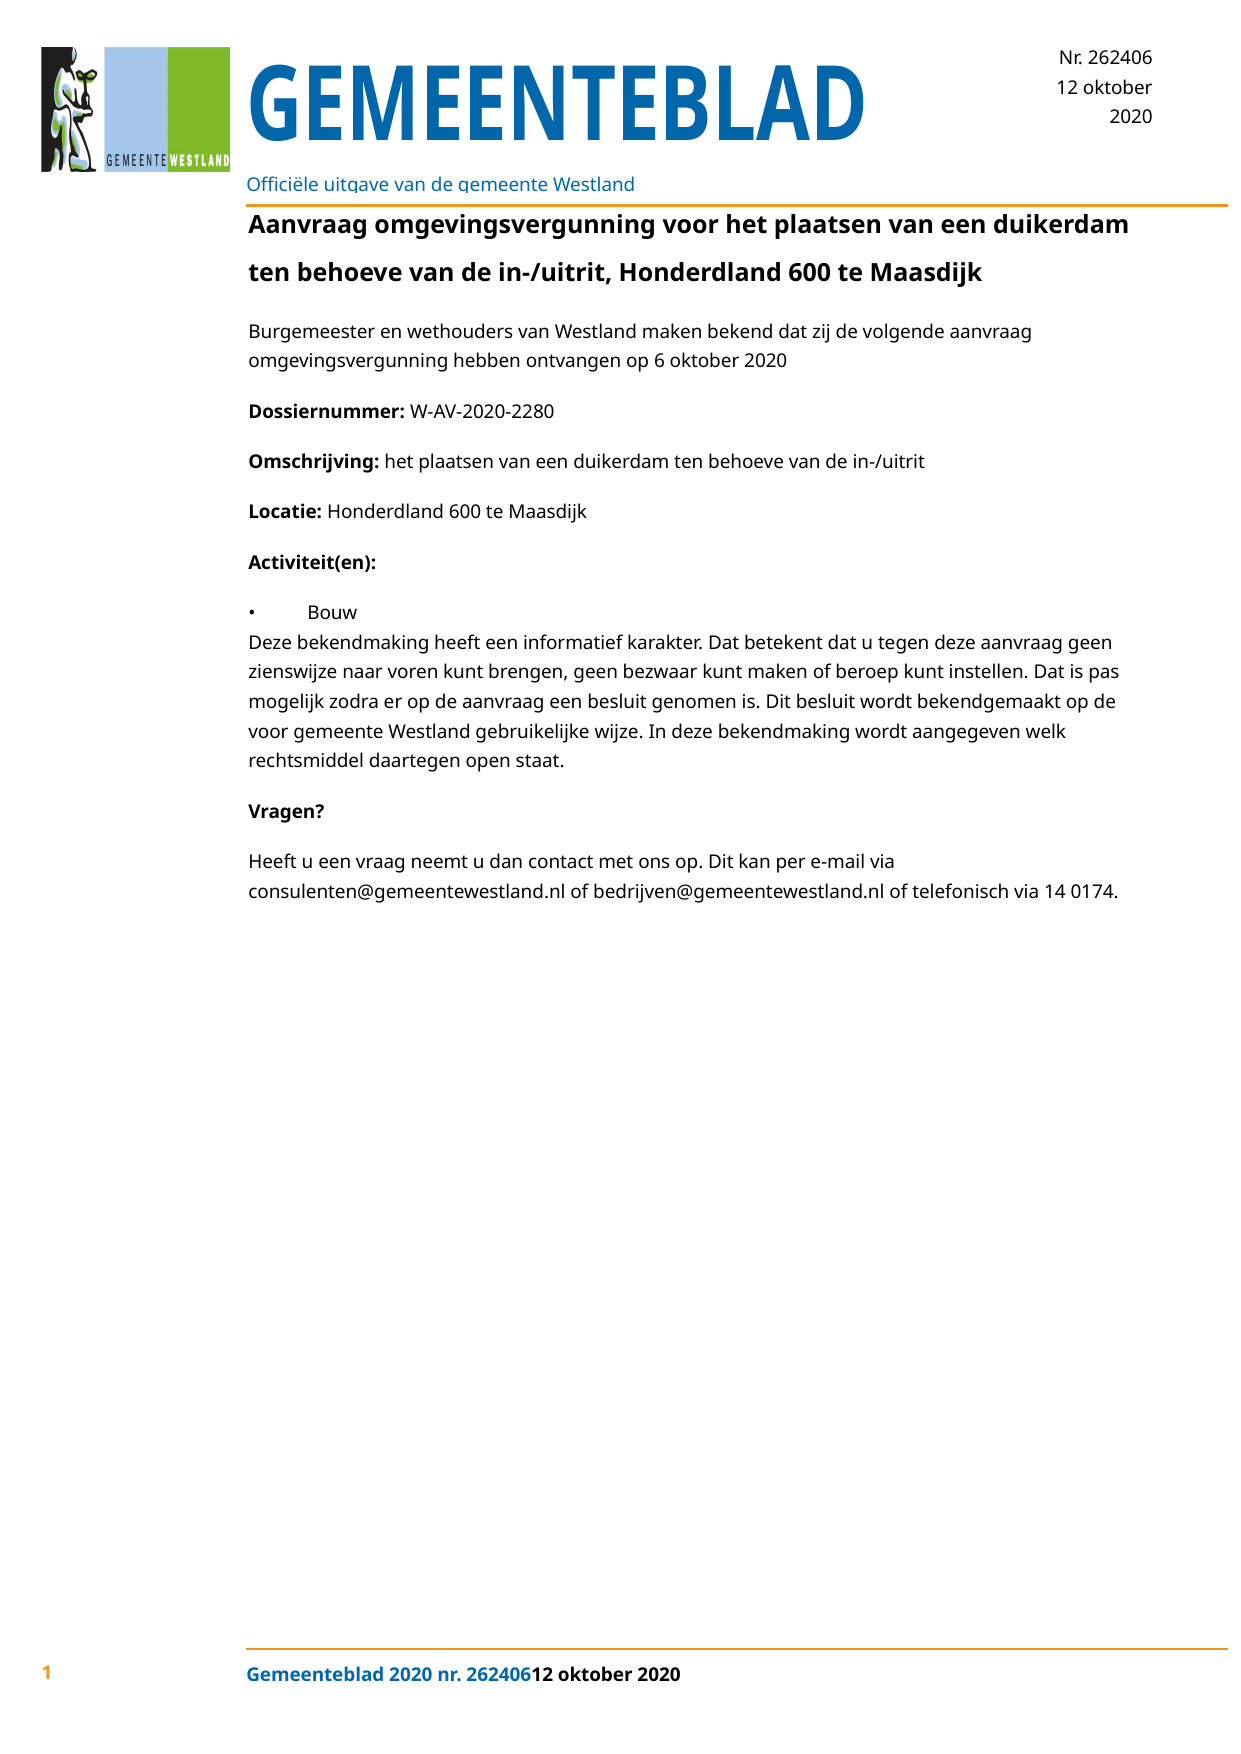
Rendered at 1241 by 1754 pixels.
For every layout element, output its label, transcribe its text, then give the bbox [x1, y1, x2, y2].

text Locatie: Honderdland 600 te Maasdijk [248, 499, 1152, 524]
picture [41, 47, 231, 172]
list Bouw [248, 599, 1152, 625]
text Deze bekendmaking heeft een informatief karakter. Dat betekent dat u tegen deze aanvraag geen zienswijze naar voren kunt brengen, geen bezwaar kunt maken of beroep kunt instellen. Dat is pas mogelijk zodra er op de aanvraag een besluit genomen is. Dit besluit wordt bekendgemaakt op de voor gemeente Westland gebruikelijke wijze. In deze bekendmaking wordt aangegeven welk rechtsmiddel daartegen open staat. [248, 629, 1152, 773]
text Aanvraag omgevingsvergunning voor het plaatsen van een duikerdam ten behoeve van de in-/uitrit, Honderdland 600 te Maasdijk [248, 207, 1152, 288]
text Burgemeester en wethouders van Westland maken bekend dat zij de volgende aanvraag omgevingsvergunning hebben ontvangen op 6 oktober 2020 [248, 318, 1152, 373]
text Vragen? [248, 798, 1152, 824]
text Omschrijving: het plaatsen van een duikerdam ten behoeve van de in-/uitrit [248, 448, 1152, 474]
text Activiteit(en): [248, 549, 1152, 575]
text Dossiernummer: W-AV-2020-2280 [248, 398, 1152, 424]
text Heeft u een vraag neemt u dan contact met ons op. Dit kan per e-mail via consulenten@gemeentewestland.nl of bedrijven@gemeentewestland.nl of telefonisch via 14 0174. [248, 848, 1152, 904]
